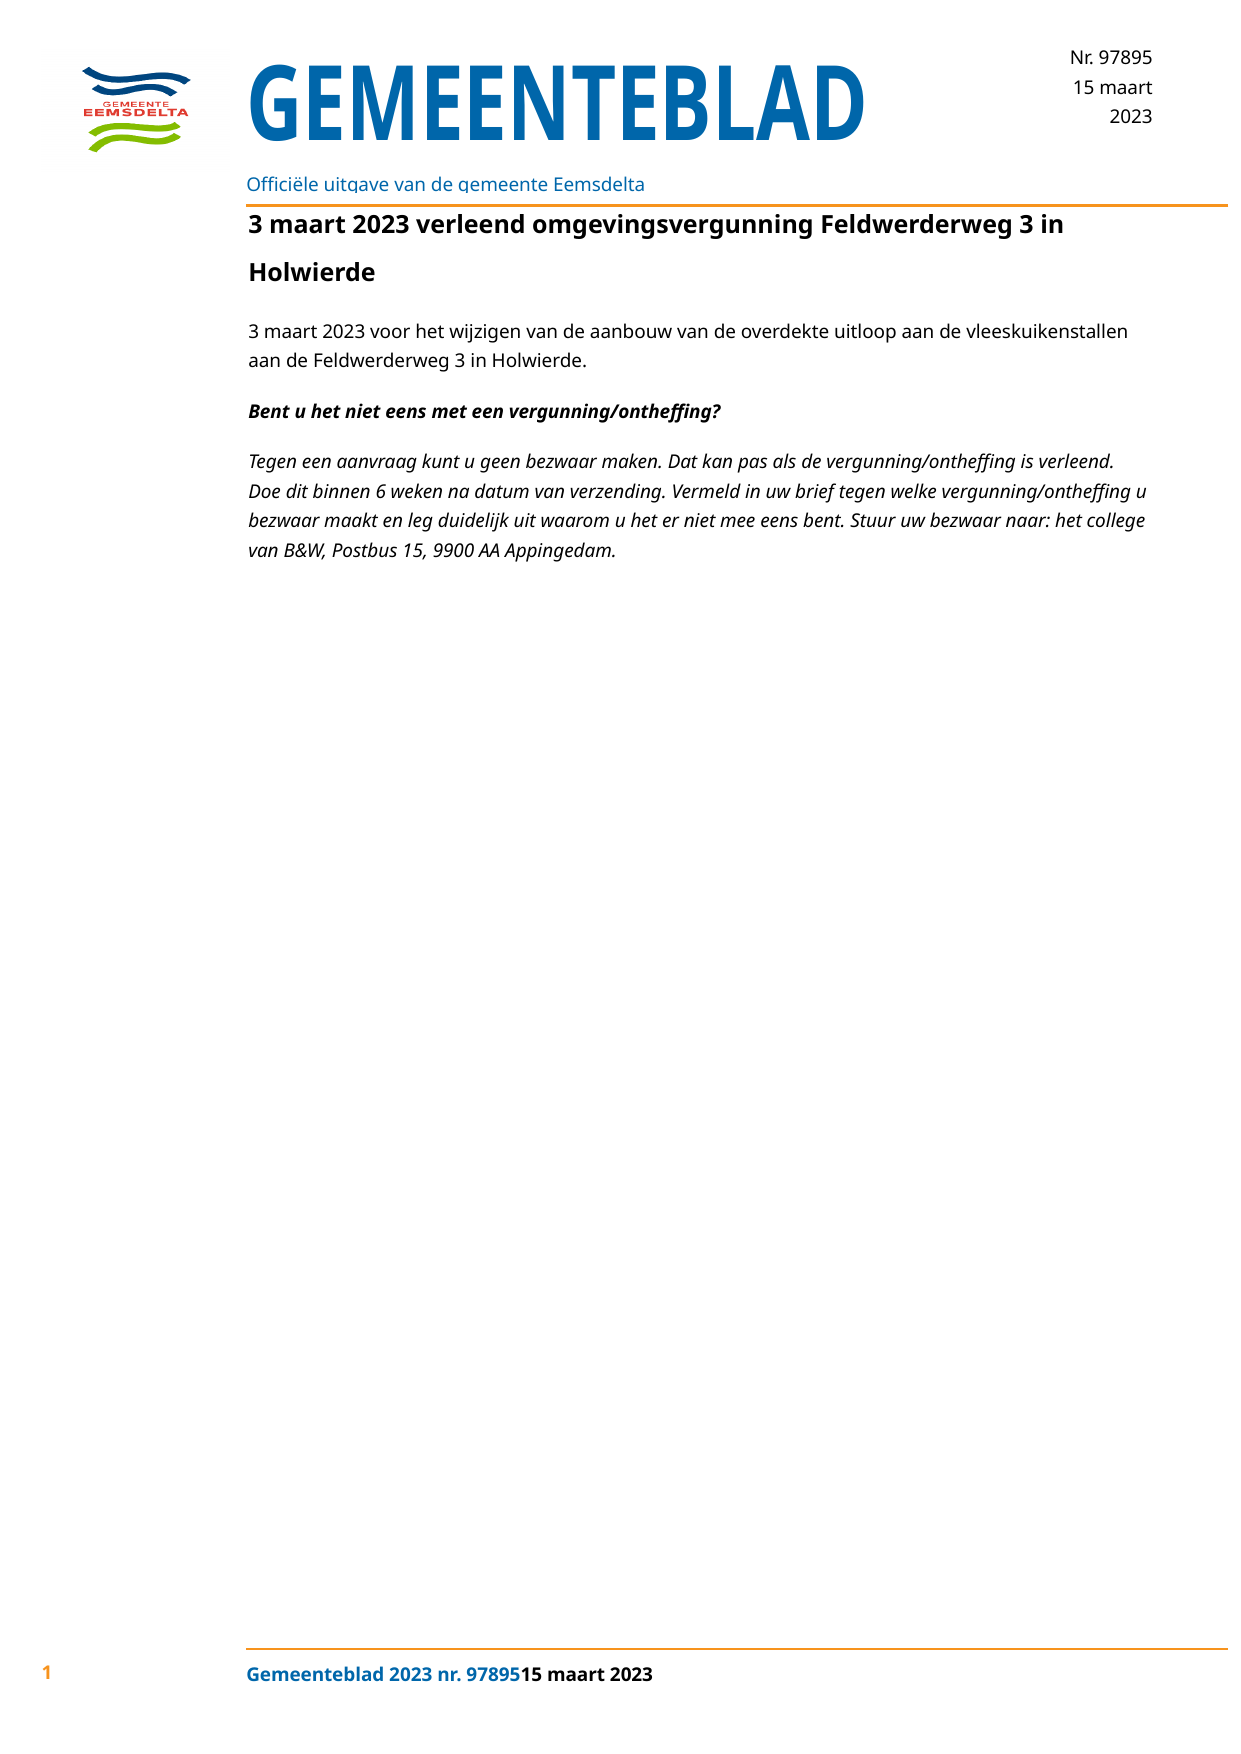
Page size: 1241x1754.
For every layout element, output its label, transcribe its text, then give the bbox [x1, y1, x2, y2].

picture [41, 47, 231, 172]
text 3 maart 2023 voor het wijzigen van de aanbouw van de overdekte uitloop aan de vleeskuikenstallen aan de Feldwerderweg 3 in Holwierde. [248, 318, 1152, 373]
text 3 maart 2023 verleend omgevingsvergunning Feldwerderweg 3 in Holwierde [248, 207, 1152, 288]
text Tegen een aanvraag kunt u geen bezwaar maken. Dat kan pas als de vergunning/ontheffing is verleend. Doe dit binnen 6 weken na datum van verzending. Vermeld in uw brief tegen welke vergunning/ontheffing u bezwaar maakt en leg duidelijk uit waarom u het er niet mee eens bent. Stuur uw bezwaar naar: het college van B&W, Postbus 15, 9900 AA Appingedam. [248, 448, 1152, 563]
text Bent u het niet eens met een vergunning/ontheffing? [248, 398, 1152, 424]
